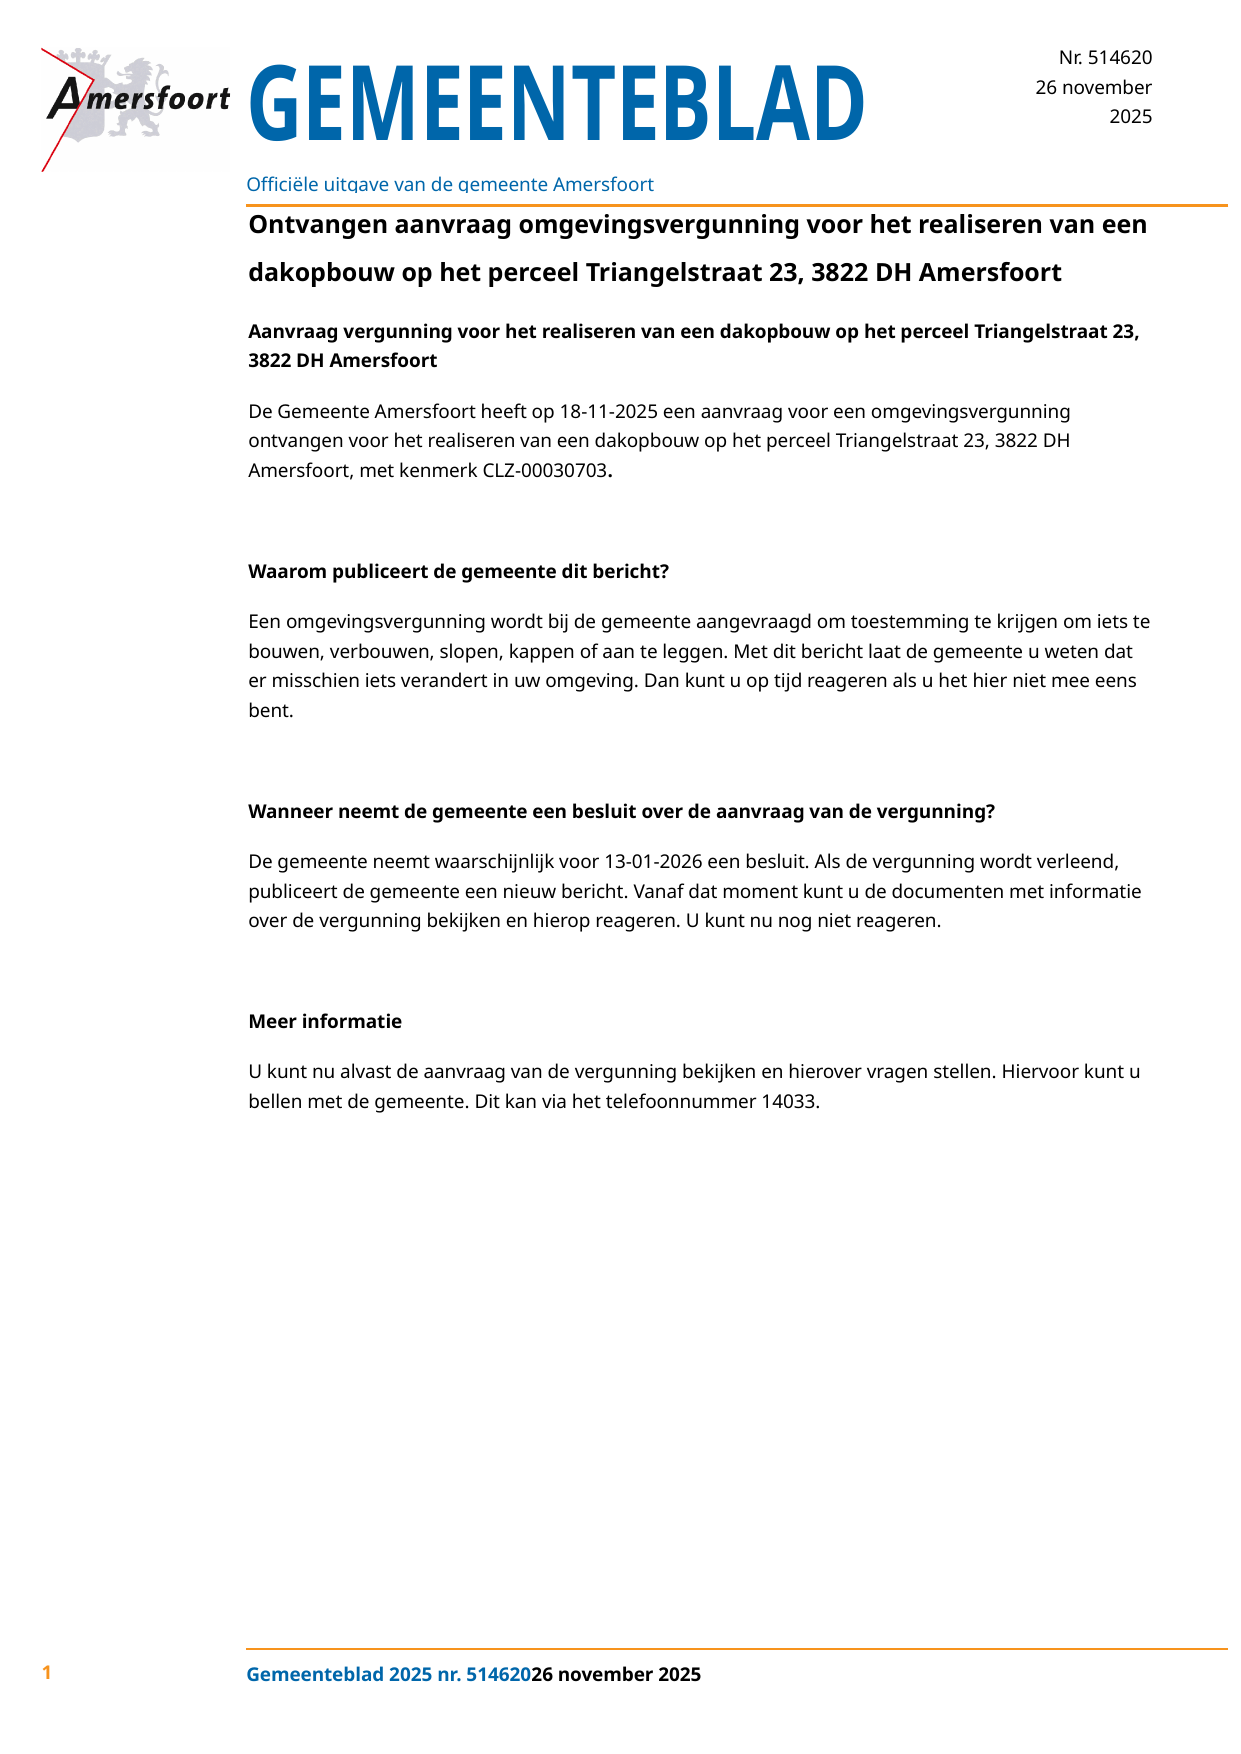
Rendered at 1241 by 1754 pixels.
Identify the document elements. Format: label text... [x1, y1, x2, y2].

text De gemeente neemt waarschijnlijk voor 13-01-2026 een besluit. Als de vergunning wordt verleend, publiceert de gemeente een nieuw bericht. Vanaf dat moment kunt u de documenten met informatie over de vergunning bekijken en hierop reageren. U kunt nu nog niet reageren. [248, 848, 1152, 933]
text Meer informatie [248, 1008, 1152, 1034]
text Waarom publiceert de gemeente dit bericht? [248, 558, 1152, 584]
text Een omgevingsvergunning wordt bij de gemeente aangevraagd om toestemming te krijgen om iets te bouwen, verbouwen, slopen, kappen of aan te leggen. Met dit bericht laat de gemeente u weten dat er misschien iets verandert in uw omgeving. Dan kunt u op tijd reageren als u het hier niet mee eens bent. [248, 608, 1152, 723]
text Wanneer neemt de gemeente een besluit over de aanvraag van de vergunning? [248, 798, 1152, 824]
text U kunt nu alvast de aanvraag van de vergunning bekijken en hierover vragen stellen. Hiervoor kunt u bellen met de gemeente. Dit kan via het telefoonnummer 14033. [248, 1059, 1152, 1114]
picture [41, 47, 231, 172]
text Aanvraag vergunning voor het realiseren van een dakopbouw op het perceel Triangelstraat 23, 3822 DH Amersfoort [248, 318, 1152, 373]
text De Gemeente Amersfoort heeft op 18-11-2025 een aanvraag voor een omgevingsvergunning ontvangen voor het realiseren van een dakopbouw op het perceel Triangelstraat 23, 3822 DH Amersfoort, met kenmerk CLZ-00030703. [248, 398, 1152, 483]
text Ontvangen aanvraag omgevingsvergunning voor het realiseren van een dakopbouw op het perceel Triangelstraat 23, 3822 DH Amersfoort [248, 207, 1152, 288]
